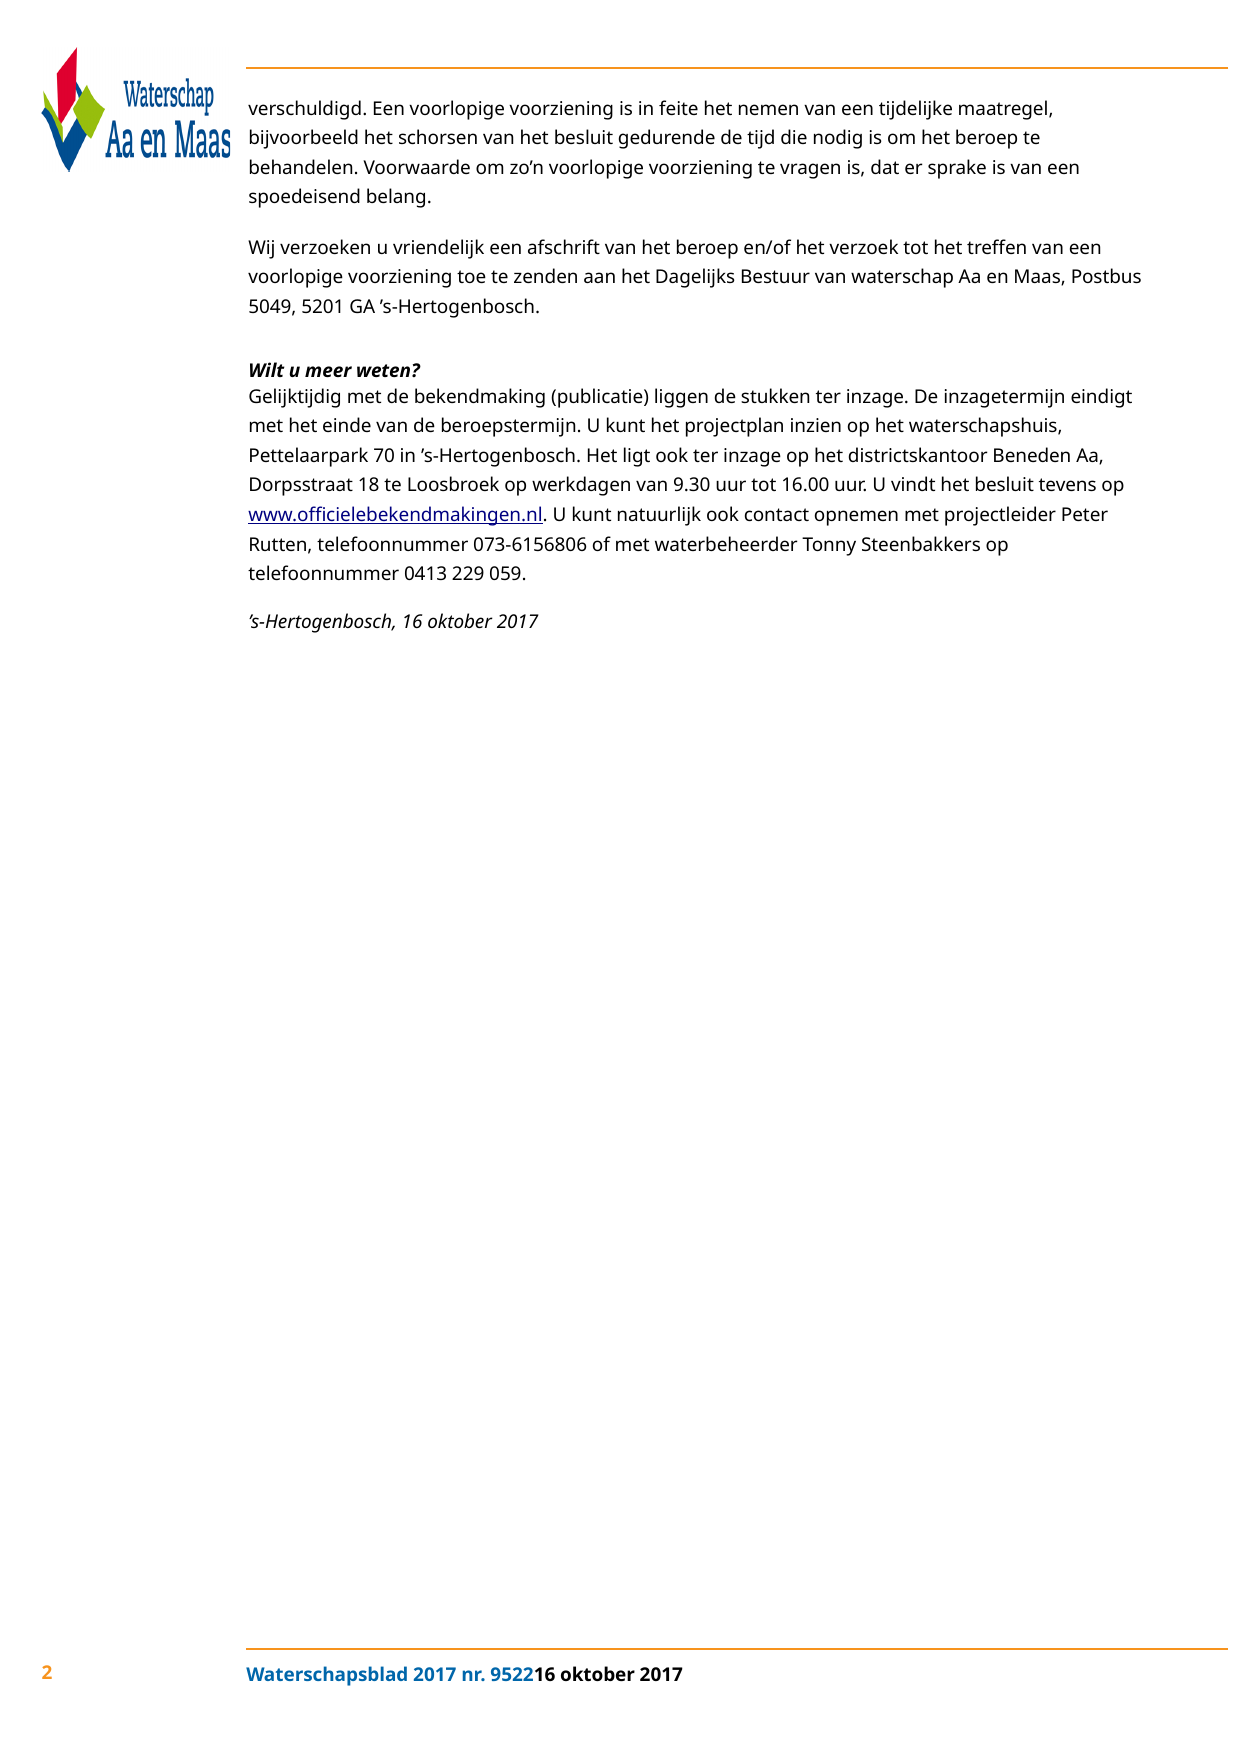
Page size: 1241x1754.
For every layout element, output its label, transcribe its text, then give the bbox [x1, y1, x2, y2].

text ’s-Hertogenbosch, 16 oktober 2017 [248, 608, 1152, 634]
text Wilt u meer weten? [248, 357, 1152, 383]
text Gelijktijdig met de bekendmaking (publicatie) liggen de stukken ter inzage. De inzagetermijn eindigt met het einde van de beroepstermijn. U kunt het projectplan inzien op het waterschapshuis, Pettelaarpark 70 in ’s-Hertogenbosch. Het ligt ook ter inzage op het districtskantoor Beneden Aa, Dorpsstraat 18 te Loosbroek op werkdagen van 9.30 uur tot 16.00 uur. U vindt het besluit tevens op www.officielebekendmakingen.nl. U kunt natuurlijk ook contact opnemen met projectleider Peter Rutten, telefoonnummer 073-6156806 of met waterbeheerder Tonny Steenbakkers op telefoonnummer 0413 229 059. [248, 383, 1152, 586]
text verschuldigd. Een voorlopige voorziening is in feite het nemen van een tijdelijke maatregel, bijvoorbeeld het schorsen van het besluit gedurende de tijd die nodig is om het beroep te behandelen. Voorwaarde om zo’n voorlopige voorziening te vragen is, dat er sprake is van een spoedeisend belang. [248, 95, 1152, 209]
text Wij verzoeken u vriendelijk een afschrift van het beroep en/of het verzoek tot het treffen van een voorlopige voorziening toe te zenden aan het Dagelijks Bestuur van waterschap Aa en Maas, Postbus 5049, 5201 GA ’s-Hertogenbosch. [248, 234, 1152, 319]
picture [41, 47, 231, 172]
